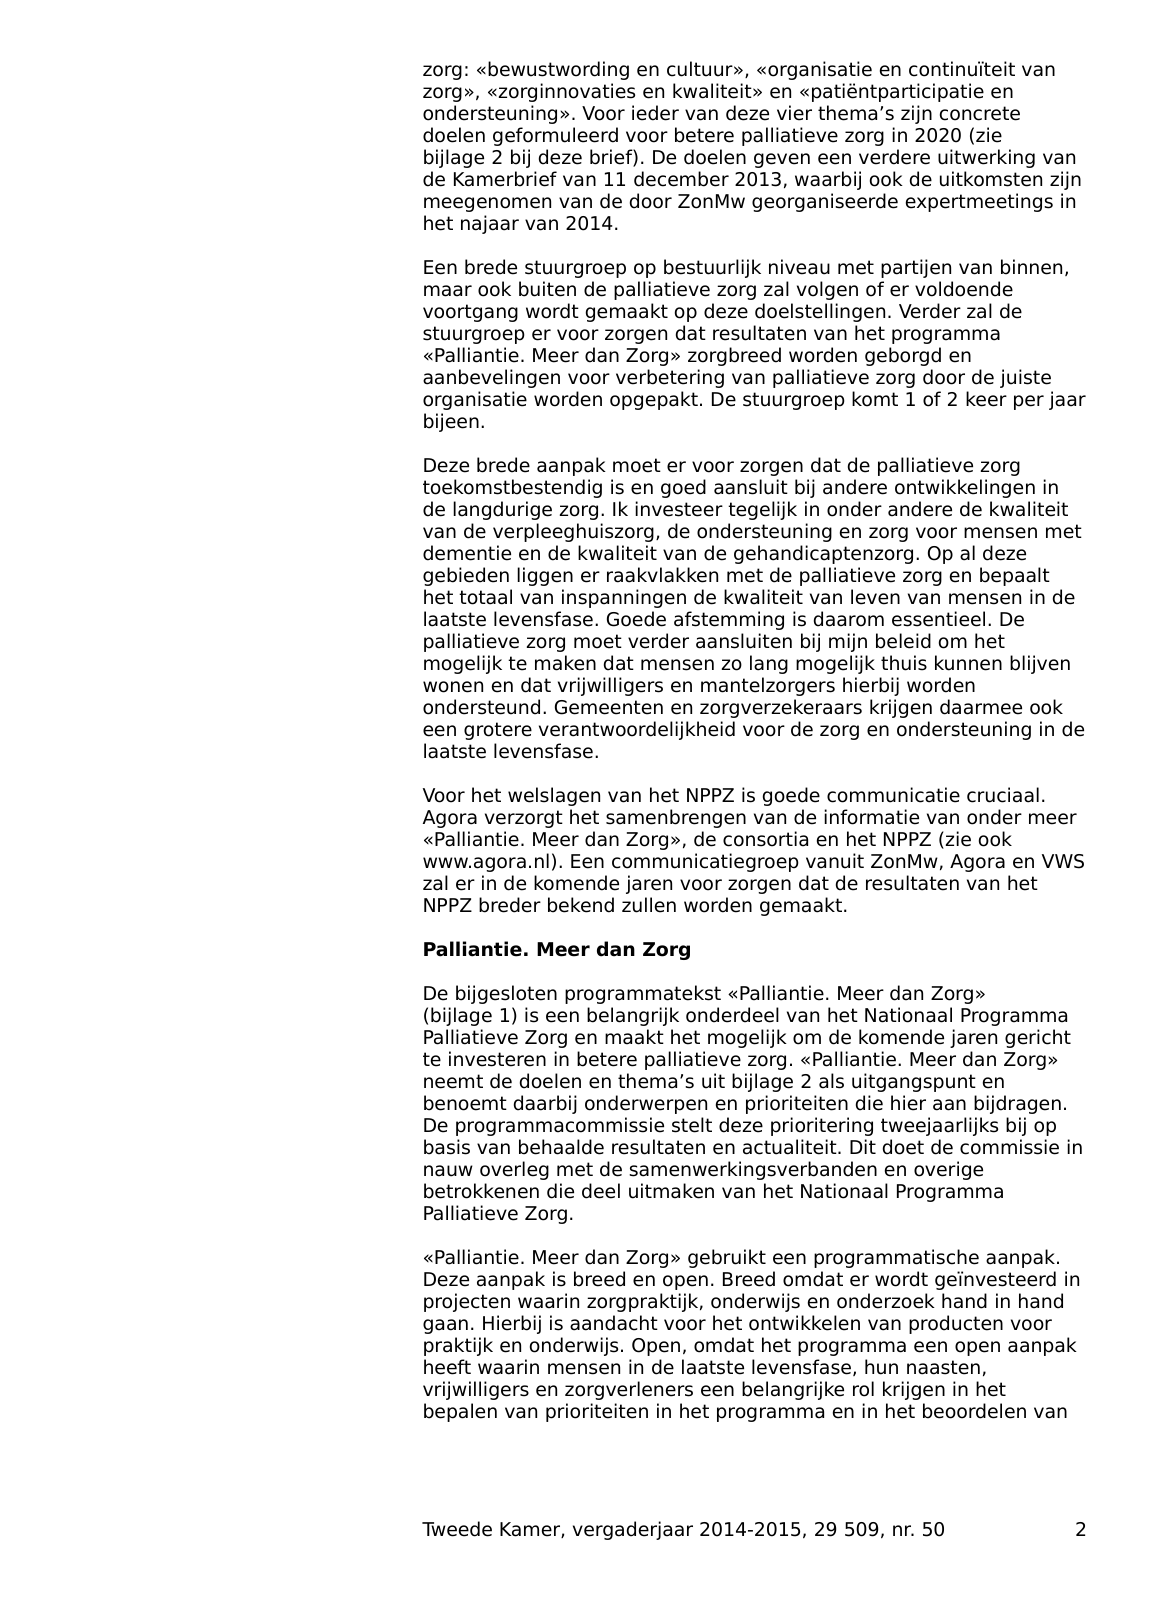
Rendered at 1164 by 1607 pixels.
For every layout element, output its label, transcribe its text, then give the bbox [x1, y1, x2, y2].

text Deze brede aanpak moet er voor zorgen dat de palliatieve zorg toekomstbestendig is en goed aansluit bij andere ontwikkelingen in de langdurige zorg. Ik investeer tegelijk in onder andere de kwaliteit van de verpleeghuiszorg, de ondersteuning en zorg voor mensen met dementie en de kwaliteit van de gehandicaptenzorg. Op al deze gebieden liggen er raakvlakken met de palliatieve zorg en bepaalt het totaal van inspanningen de kwaliteit van leven van mensen in de laatste levensfase. Goede afstemming is daarom essentieel. De palliatieve zorg moet verder aansluiten bij mijn beleid om het mogelijk te maken dat mensen zo lang mogelijk thuis kunnen blijven wonen en dat vrijwilligers en mantelzorgers hierbij worden ondersteund. Gemeenten en zorgverzekeraars krijgen daarmee ook een grotere verantwoordelijkheid voor de zorg en ondersteuning in de laatste levensfase. [422, 455, 1087, 763]
text Een brede stuurgroep op bestuurlijk niveau met partijen van binnen, maar ook buiten de palliatieve zorg zal volgen of er voldoende voortgang wordt gemaakt op deze doelstellingen. Verder zal de stuurgroep er voor zorgen dat resultaten van het programma «Palliantie. Meer dan Zorg» zorgbreed worden geborgd en aanbevelingen voor verbetering van palliatieve zorg door de juiste organisatie worden opgepakt. De stuurgroep komt 1 of 2 keer per jaar bijeen. [422, 257, 1087, 433]
text Voor het welslagen van het NPPZ is goede communicatie cruciaal. Agora verzorgt het samenbrengen van de informatie van onder meer «Palliantie. Meer dan Zorg», de consortia en het NPPZ (zie ook www.agora.nl). Een communicatiegroep vanuit ZonMw, Agora en VWS zal er in de komende jaren voor zorgen dat de resultaten van het NPPZ breder bekend zullen worden gemaakt. [422, 785, 1087, 917]
text zorg: «bewustwording en cultuur», «organisatie en continuïteit van zorg», «zorginnovaties en kwaliteit» en «patiëntparticipatie en ondersteuning». Voor ieder van deze vier thema’s zijn concrete doelen geformuleerd voor betere palliatieve zorg in 2020 (zie bijlage 2 bij deze brief). De doelen geven een verdere uitwerking van de Kamerbrief van 11 december 2013, waarbij ook de uitkomsten zijn meegenomen van de door ZonMw georganiseerde expertmeetings in het najaar van 2014. [422, 59, 1087, 235]
text «Palliantie. Meer dan Zorg» gebruikt een programmatische aanpak. Deze aanpak is breed en open. Breed omdat er wordt geïnvesteerd in projecten waarin zorgpraktijk, onderwijs en onderzoek hand in hand gaan. Hierbij is aandacht voor het ontwikkelen van producten voor praktijk en onderwijs. Open, omdat het programma een open aanpak heeft waarin mensen in de laatste levensfase, hun naasten, vrijwilligers en zorgverleners een belangrijke rol krijgen in het bepalen van prioriteiten in het programma en in het beoordelen van [422, 1247, 1087, 1423]
subtitle Palliantie. Meer dan Zorg [422, 939, 1087, 961]
text De bijgesloten programmatekst «Palliantie. Meer dan Zorg» (bijlage 1) is een belangrijk onderdeel van het Nationaal Programma Palliatieve Zorg en maakt het mogelijk om de komende jaren gericht te investeren in betere palliatieve zorg. «Palliantie. Meer dan Zorg» neemt de doelen en thema’s uit bijlage 2 als uitgangspunt en benoemt daarbij onderwerpen en prioriteiten die hier aan bijdragen. De programmacommissie stelt deze prioritering tweejaarlijks bij op basis van behaalde resultaten en actualiteit. Dit doet de commissie in nauw overleg met de samenwerkingsverbanden en overige betrokkenen die deel uitmaken van het Nationaal Programma Palliatieve Zorg. [422, 983, 1087, 1225]
